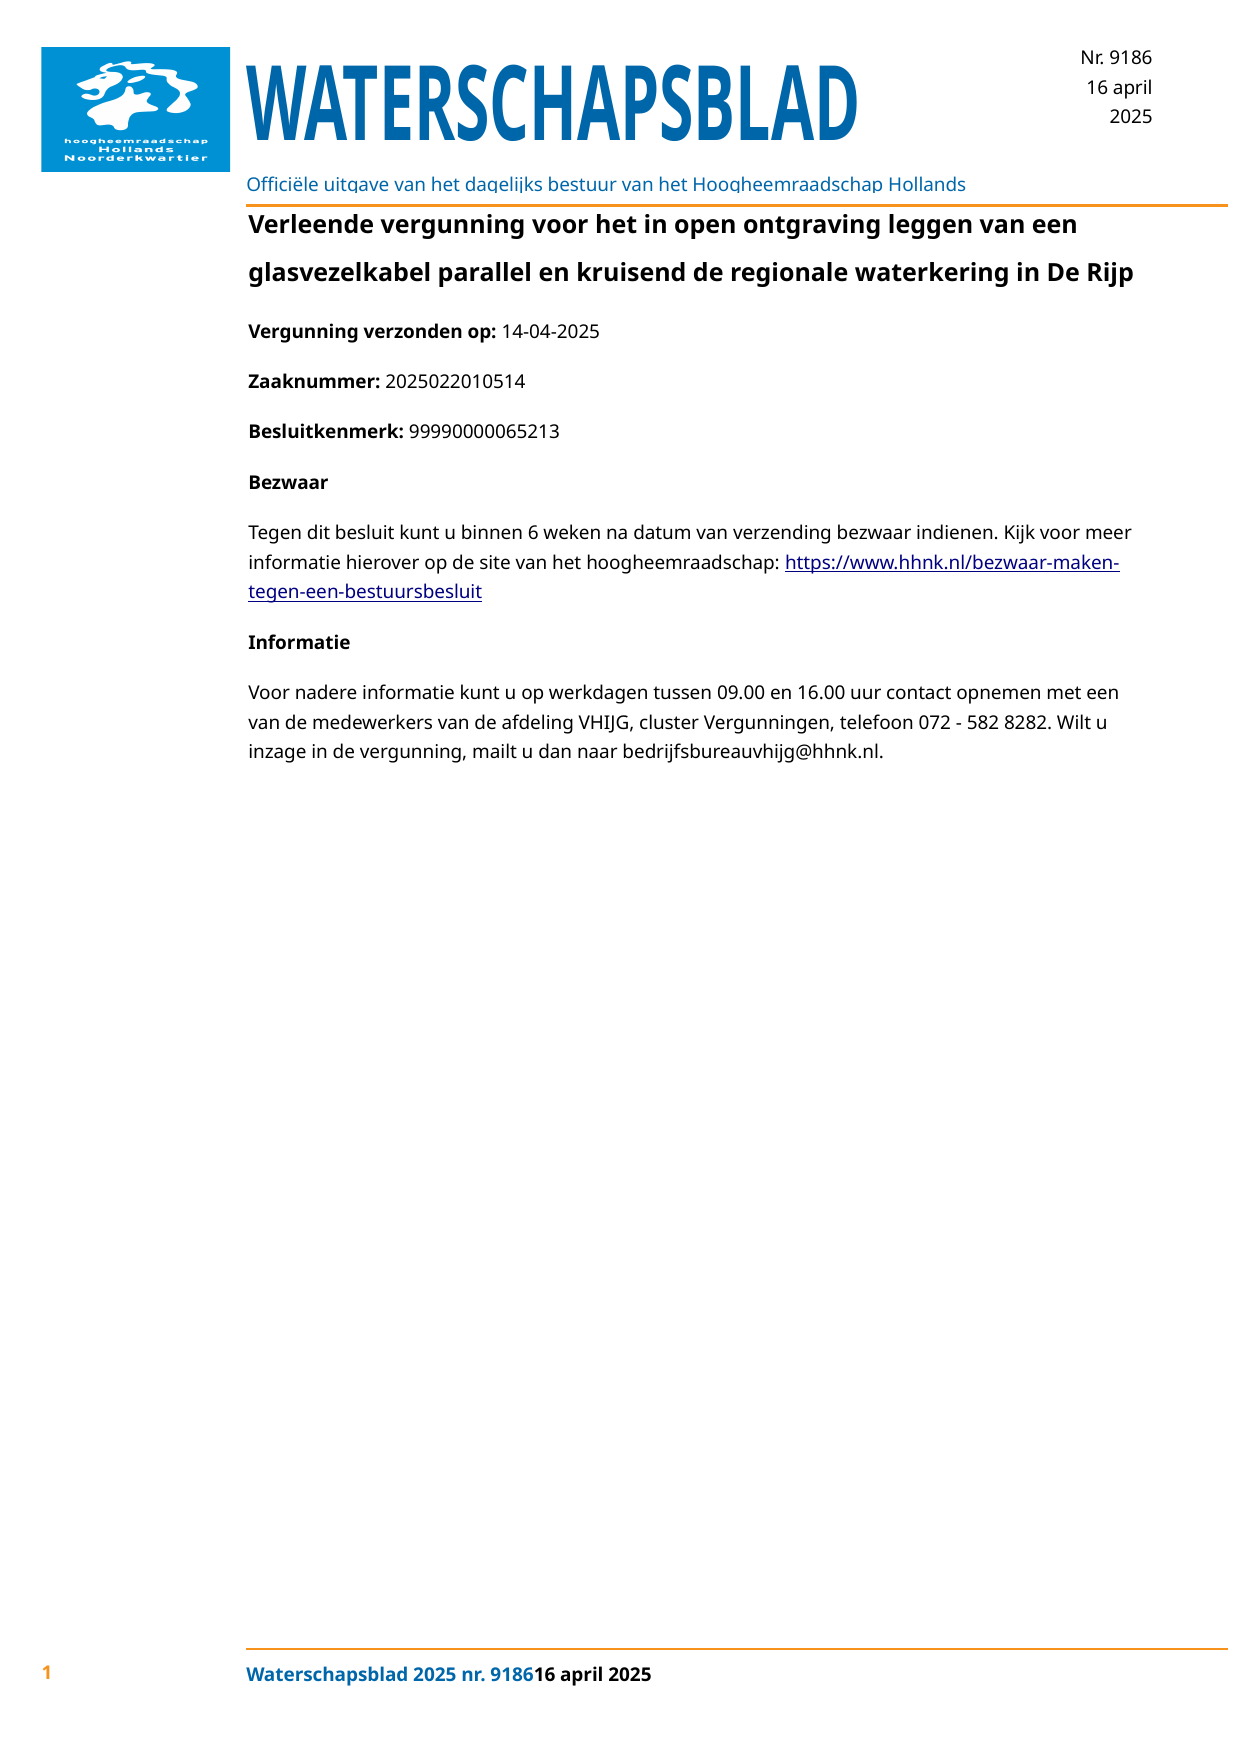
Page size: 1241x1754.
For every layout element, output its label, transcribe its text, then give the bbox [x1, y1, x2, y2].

text Bezwaar [248, 469, 1152, 495]
picture [129, 76, 144, 82]
picture [88, 87, 157, 130]
text Informatie [248, 629, 1152, 655]
text Besluitkenmerk: 99990000065213 [248, 419, 1152, 444]
picture [118, 62, 197, 112]
text Verleende vergunning voor het in open ontgraving leggen van een glasvezelkabel parallel en kruisend de regionale waterkering in De Rijp [248, 207, 1152, 288]
text Tegen dit besluit kunt u binnen 6 weken na datum van verzending bezwaar indienen. Kijk voor meer informatie hierover op de site van het hoogheemraadschap: https://www.hhnk.nl/bezwaar-maken-tegen-een-bestuursbesluit [248, 519, 1152, 604]
text Voor nadere informatie kunt u op werkdagen tussen 09.00 en 16.00 uur contact opnemen met een van de medewerkers van de afdeling VHIJG, cluster Vergunningen, telefoon 072 - 582 8282. Wilt u inzage in de vergunning, mailt u dan naar bedrijfsbureauvhijg@hhnk.nl. [248, 679, 1152, 764]
picture [78, 64, 122, 99]
text Zaaknummer: 2025022010514 [248, 368, 1152, 394]
text Vergunning verzonden op: 14-04-2025 [248, 318, 1152, 344]
